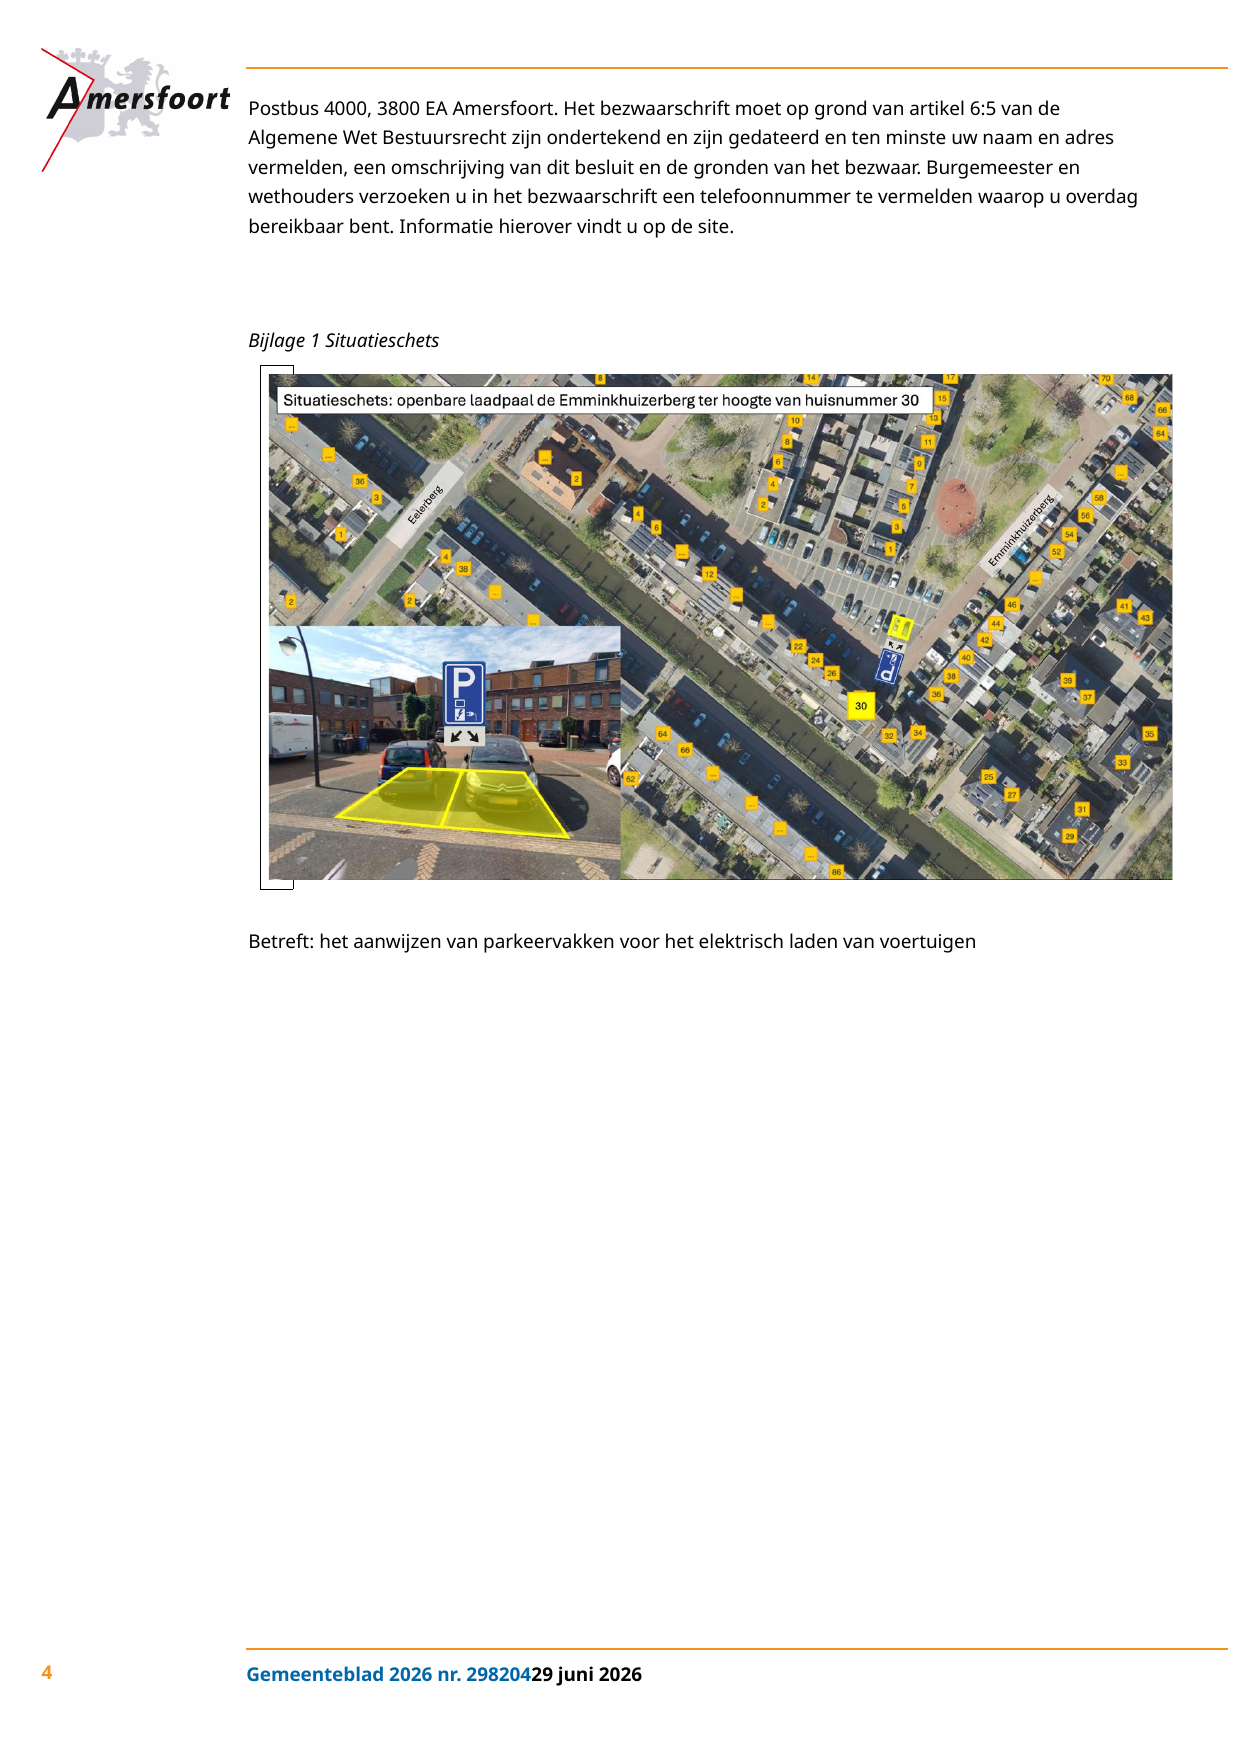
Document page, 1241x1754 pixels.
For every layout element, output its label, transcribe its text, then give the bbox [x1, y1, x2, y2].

text Betreft: het aanwijzen van parkeervakken voor het elektrisch laden van voertuigen [248, 928, 1152, 954]
text Postbus 4000, 3800 EA Amersfoort. Het bezwaarschrift moet op grond van artikel 6:5 van de Algemene Wet Bestuursrecht zijn ondertekend en zijn gedateerd en ten minste uw naam en adres vermelden, een omschrijving van dit besluit en de gronden van het bezwaar. Burgemeester en wethouders verzoeken u in het bezwaarschrift een telefoonnummer te vermelden waarop u overdag bereikbaar bent. Informatie hierover vindt u op de site. [248, 95, 1152, 239]
picture [41, 47, 231, 172]
text Bijlage 1 Situatieschets [248, 327, 1152, 353]
picture [268, 374, 1173, 880]
